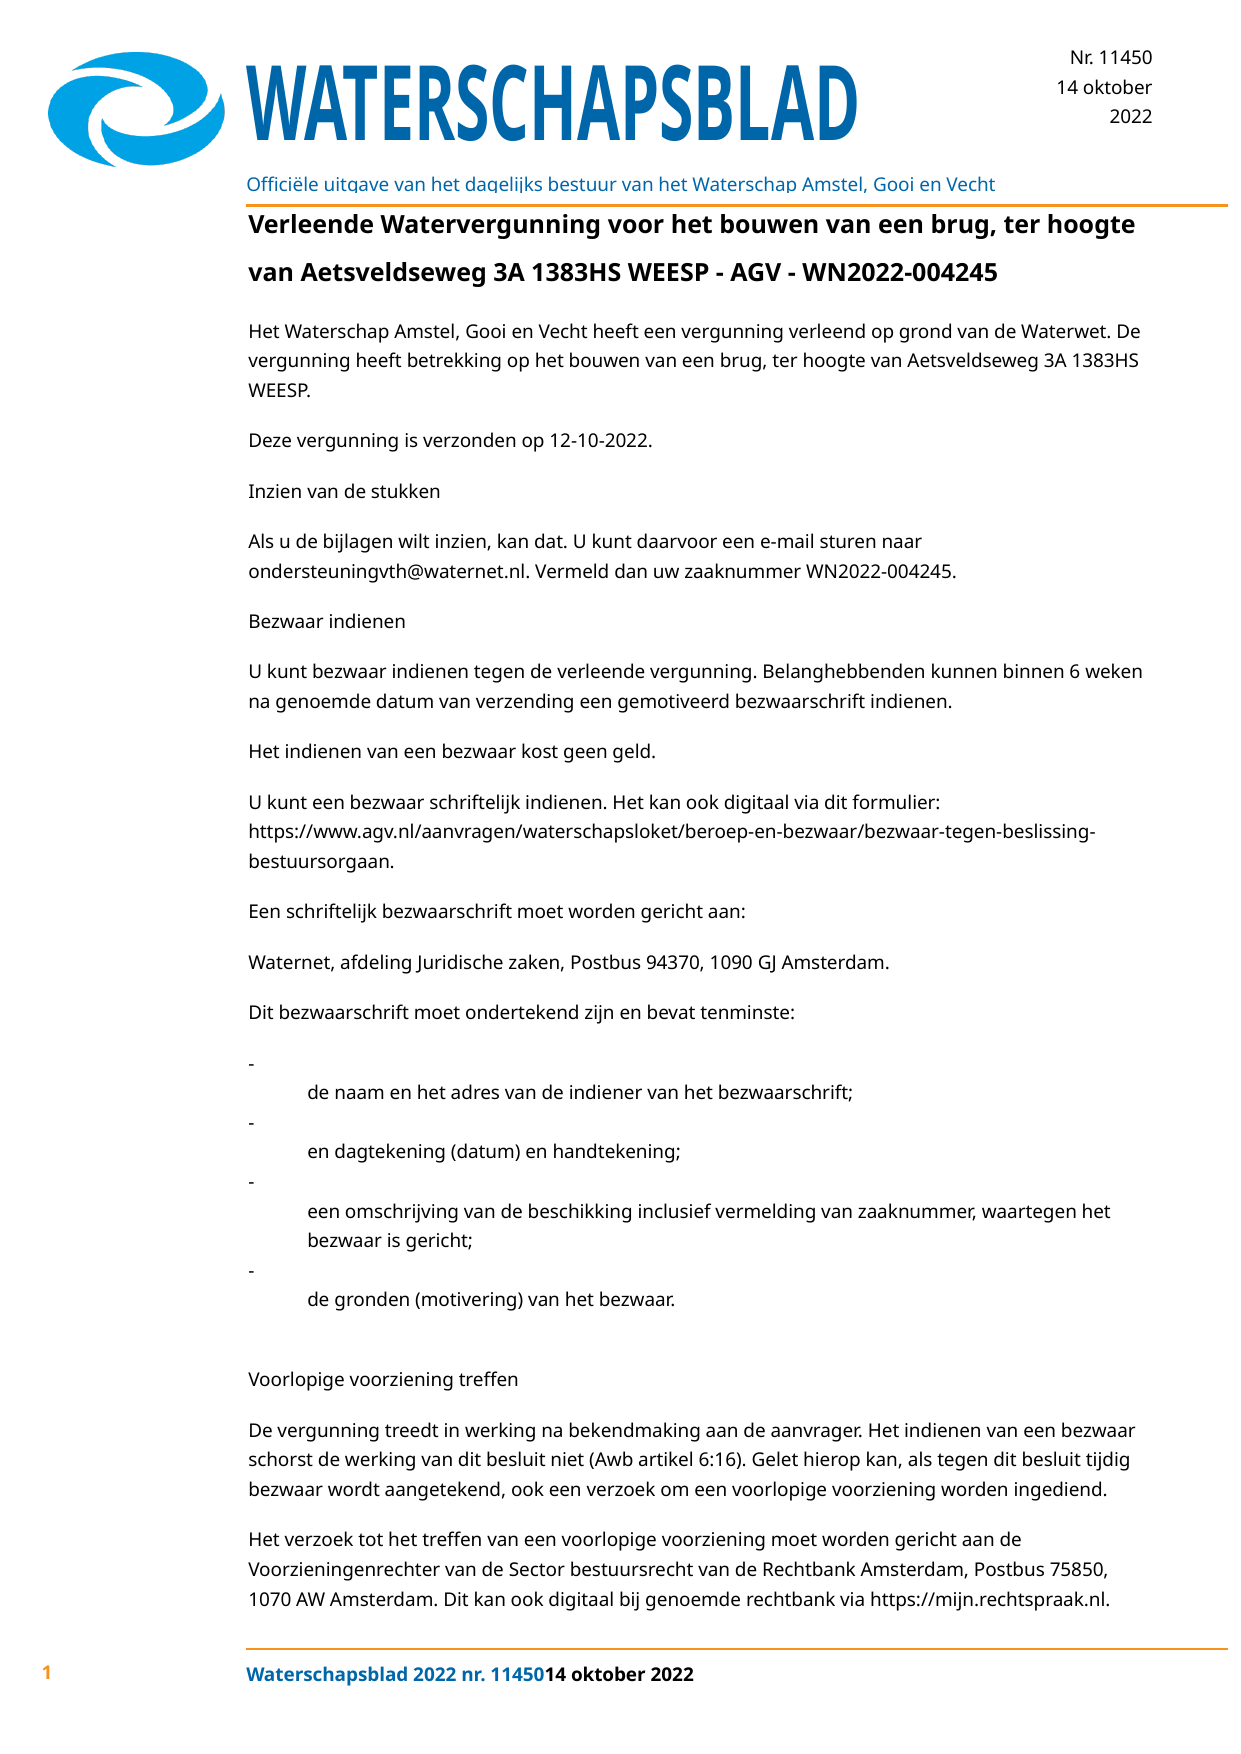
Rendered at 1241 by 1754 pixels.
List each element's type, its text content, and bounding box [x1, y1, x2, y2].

list en dagtekening (datum) en handtekening; [248, 1139, 1152, 1164]
text U kunt bezwaar indienen tegen de verleende vergunning. Belanghebbenden kunnen binnen 6 weken na genoemde datum van verzending een gemotiveerd bezwaarschrift indienen. [248, 659, 1152, 714]
text Waternet, afdeling Juridische zaken, Postbus 94370, 1090 GJ Amsterdam. [248, 949, 1152, 975]
list een omschrijving van de beschikking inclusief vermelding van zaaknummer, waartegen het bezwaar is gericht; [248, 1198, 1152, 1253]
text Verleende Watervergunning voor het bouwen van een brug, ter hoogte van Aetsveldseweg 3A 1383HS WEESP - AGV - WN2022-004245 [248, 207, 1152, 288]
picture [41, 47, 231, 172]
text Het Waterschap Amstel, Gooi en Vecht heeft een vergunning verleend op grond van de Waterwet. De vergunning heeft betrekking op het bouwen van een brug, ter hoogte van Aetsveldseweg 3A 1383HS WEESP. [248, 318, 1152, 403]
text Als u de bijlagen wilt inzien, kan dat. U kunt daarvoor een e-mail sturen naar ondersteuningvth@waternet.nl. Vermeld dan uw zaaknummer WN2022-004245. [248, 528, 1152, 584]
text De vergunning treedt in werking na bekendmaking aan de aanvrager. Het indienen van een bezwaar schorst de werking van dit besluit niet (Awb artikel 6:16). Gelet hierop kan, als tegen dit besluit tijdig bezwaar wordt aangetekend, ook een verzoek om een voorlopige voorziening worden ingediend. [248, 1417, 1152, 1502]
text Het indienen van een bezwaar kost geen geld. [248, 739, 1152, 764]
text Een schriftelijk bezwaarschrift moet worden gericht aan: [248, 899, 1152, 924]
list de gronden (motivering) van het bezwaar. [248, 1287, 1152, 1312]
text U kunt een bezwaar schriftelijk indienen. Het kan ook digitaal via dit formulier: https://www.agv.nl/aanvragen/waterschapsloket/beroep-en-bezwaar/bezwaar-tegen-beslissing-bestuursorgaan. [248, 789, 1152, 874]
text Dit bezwaarschrift moet ondertekend zijn en bevat tenminste: [248, 999, 1152, 1025]
text Voorlopige voorziening treffen [248, 1367, 1152, 1392]
text Deze vergunning is verzonden op 12-10-2022. [248, 427, 1152, 453]
text Inzien van de stukken [248, 478, 1152, 504]
text Bezwaar indienen [248, 608, 1152, 634]
list de naam en het adres van de indiener van het bezwaarschrift; [248, 1079, 1152, 1105]
text Het verzoek tot het treffen van een voorlopige voorziening moet worden gericht aan de Voorzieningenrechter van de Sector bestuursrecht van de Rechtbank Amsterdam, Postbus 75850, 1070 AW Amsterdam. Dit kan ook digitaal bij genoemde rechtbank via https://mijn.rechtspraak.nl. [248, 1527, 1152, 1612]
